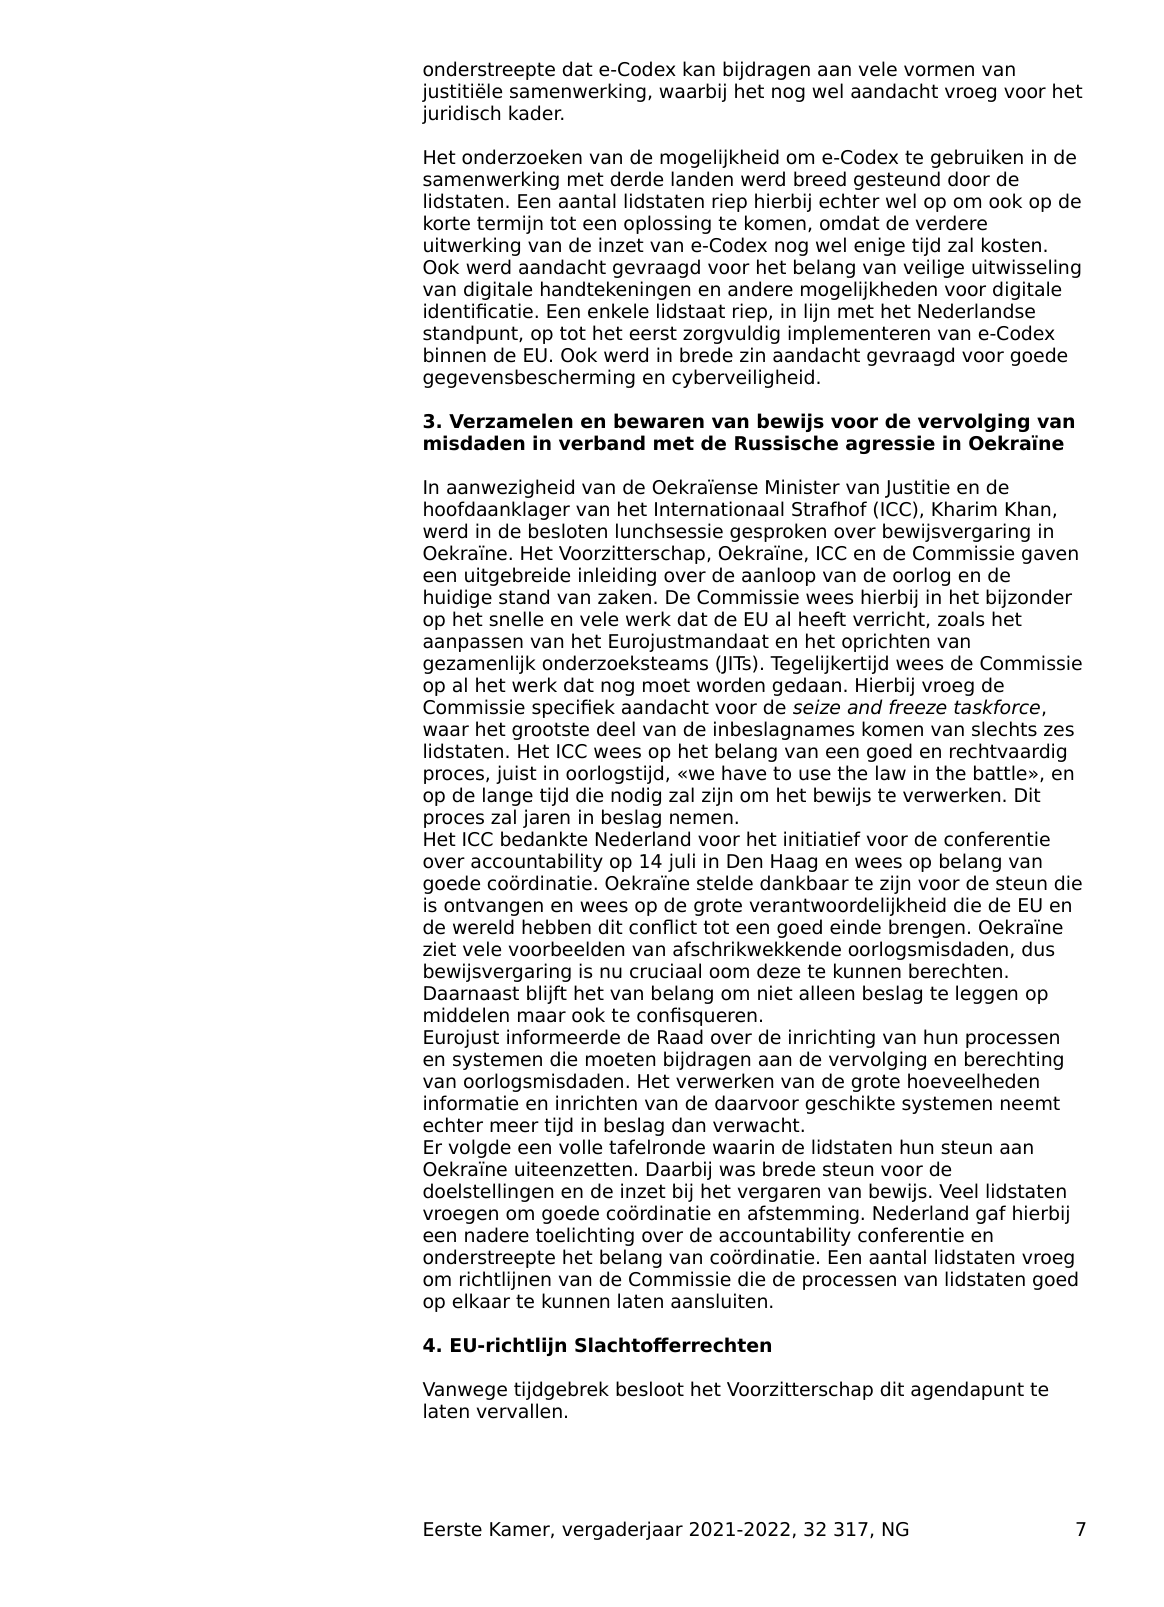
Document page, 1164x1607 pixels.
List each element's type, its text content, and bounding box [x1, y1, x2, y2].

subtitle 3. Verzamelen en bewaren van bewijs voor de vervolging van misdaden in verband met de Russische agressie in Oekraïne [422, 411, 1087, 455]
text Vanwege tijdgebrek besloot het Voorzitterschap dit agendapunt te laten vervallen. [422, 1379, 1087, 1423]
text Eurojust informeerde de Raad over de inrichting van hun processen en systemen die moeten bijdragen aan de vervolging en berechting van oorlogsmisdaden. Het verwerken van de grote hoeveelheden informatie en inrichten van de daarvoor geschikte systemen neemt echter meer tijd in beslag dan verwacht. [422, 1027, 1087, 1137]
text Het onderzoeken van de mogelijkheid om e-Codex te gebruiken in de samenwerking met derde landen werd breed gesteund door de lidstaten. Een aantal lidstaten riep hierbij echter wel op om ook op de korte termijn tot een oplossing te komen, omdat de verdere uitwerking van de inzet van e-Codex nog wel enige tijd zal kosten. Ook werd aandacht gevraagd voor het belang van veilige uitwisseling van digitale handtekeningen en andere mogelijkheden voor digitale identificatie. Een enkele lidstaat riep, in lijn met het Nederlandse standpunt, op tot het eerst zorgvuldig implementeren van e-Codex binnen de EU. Ook werd in brede zin aandacht gevraagd voor goede gegevensbescherming en cyberveiligheid. [422, 147, 1087, 389]
text In aanwezigheid van de Oekraïense Minister van Justitie en de hoofdaanklager van het Internationaal Strafhof (ICC), Kharim Khan, werd in de besloten lunchsessie gesproken over bewijsvergaring in Oekraïne. Het Voorzitterschap, Oekraïne, ICC en de Commissie gaven een uitgebreide inleiding over de aanloop van de oorlog en de huidige stand van zaken. De Commissie wees hierbij in het bijzonder op het snelle en vele werk dat de EU al heeft verricht, zoals het aanpassen van het Eurojustmandaat en het oprichten van gezamenlijk onderzoeksteams (JITs). Tegelijkertijd wees de Commissie op al het werk dat nog moet worden gedaan. Hierbij vroeg de Commissie specifiek aandacht voor de seize and freeze taskforce, waar het grootste deel van de inbeslagnames komen van slechts zes lidstaten. Het ICC wees op het belang van een goed en rechtvaardig proces, juist in oorlogstijd, «we have to use the law in the battle», en op de lange tijd die nodig zal zijn om het bewijs te verwerken. Dit proces zal jaren in beslag nemen. [422, 477, 1087, 829]
text onderstreepte dat e-Codex kan bijdragen aan vele vormen van justitiële samenwerking, waarbij het nog wel aandacht vroeg voor het juridisch kader. [422, 59, 1087, 125]
subtitle 4. EU-richtlijn Slachtofferrechten [422, 1335, 1087, 1357]
text Het ICC bedankte Nederland voor het initiatief voor de conferentie over accountability op 14 juli in Den Haag en wees op belang van goede coördinatie. Oekraïne stelde dankbaar te zijn voor de steun die is ontvangen en wees op de grote verantwoordelijkheid die de EU en de wereld hebben dit conflict tot een goed einde brengen. Oekraïne ziet vele voorbeelden van afschrikwekkende oorlogsmisdaden, dus bewijsvergaring is nu cruciaal oom deze te kunnen berechten. Daarnaast blijft het van belang om niet alleen beslag te leggen op middelen maar ook te confisqueren. [422, 829, 1087, 1027]
text Er volgde een volle tafelronde waarin de lidstaten hun steun aan Oekraïne uiteenzetten. Daarbij was brede steun voor de doelstellingen en de inzet bij het vergaren van bewijs. Veel lidstaten vroegen om goede coördinatie en afstemming. Nederland gaf hierbij een nadere toelichting over de accountability conferentie en onderstreepte het belang van coördinatie. Een aantal lidstaten vroeg om richtlijnen van de Commissie die de processen van lidstaten goed op elkaar te kunnen laten aansluiten. [422, 1137, 1087, 1312]
